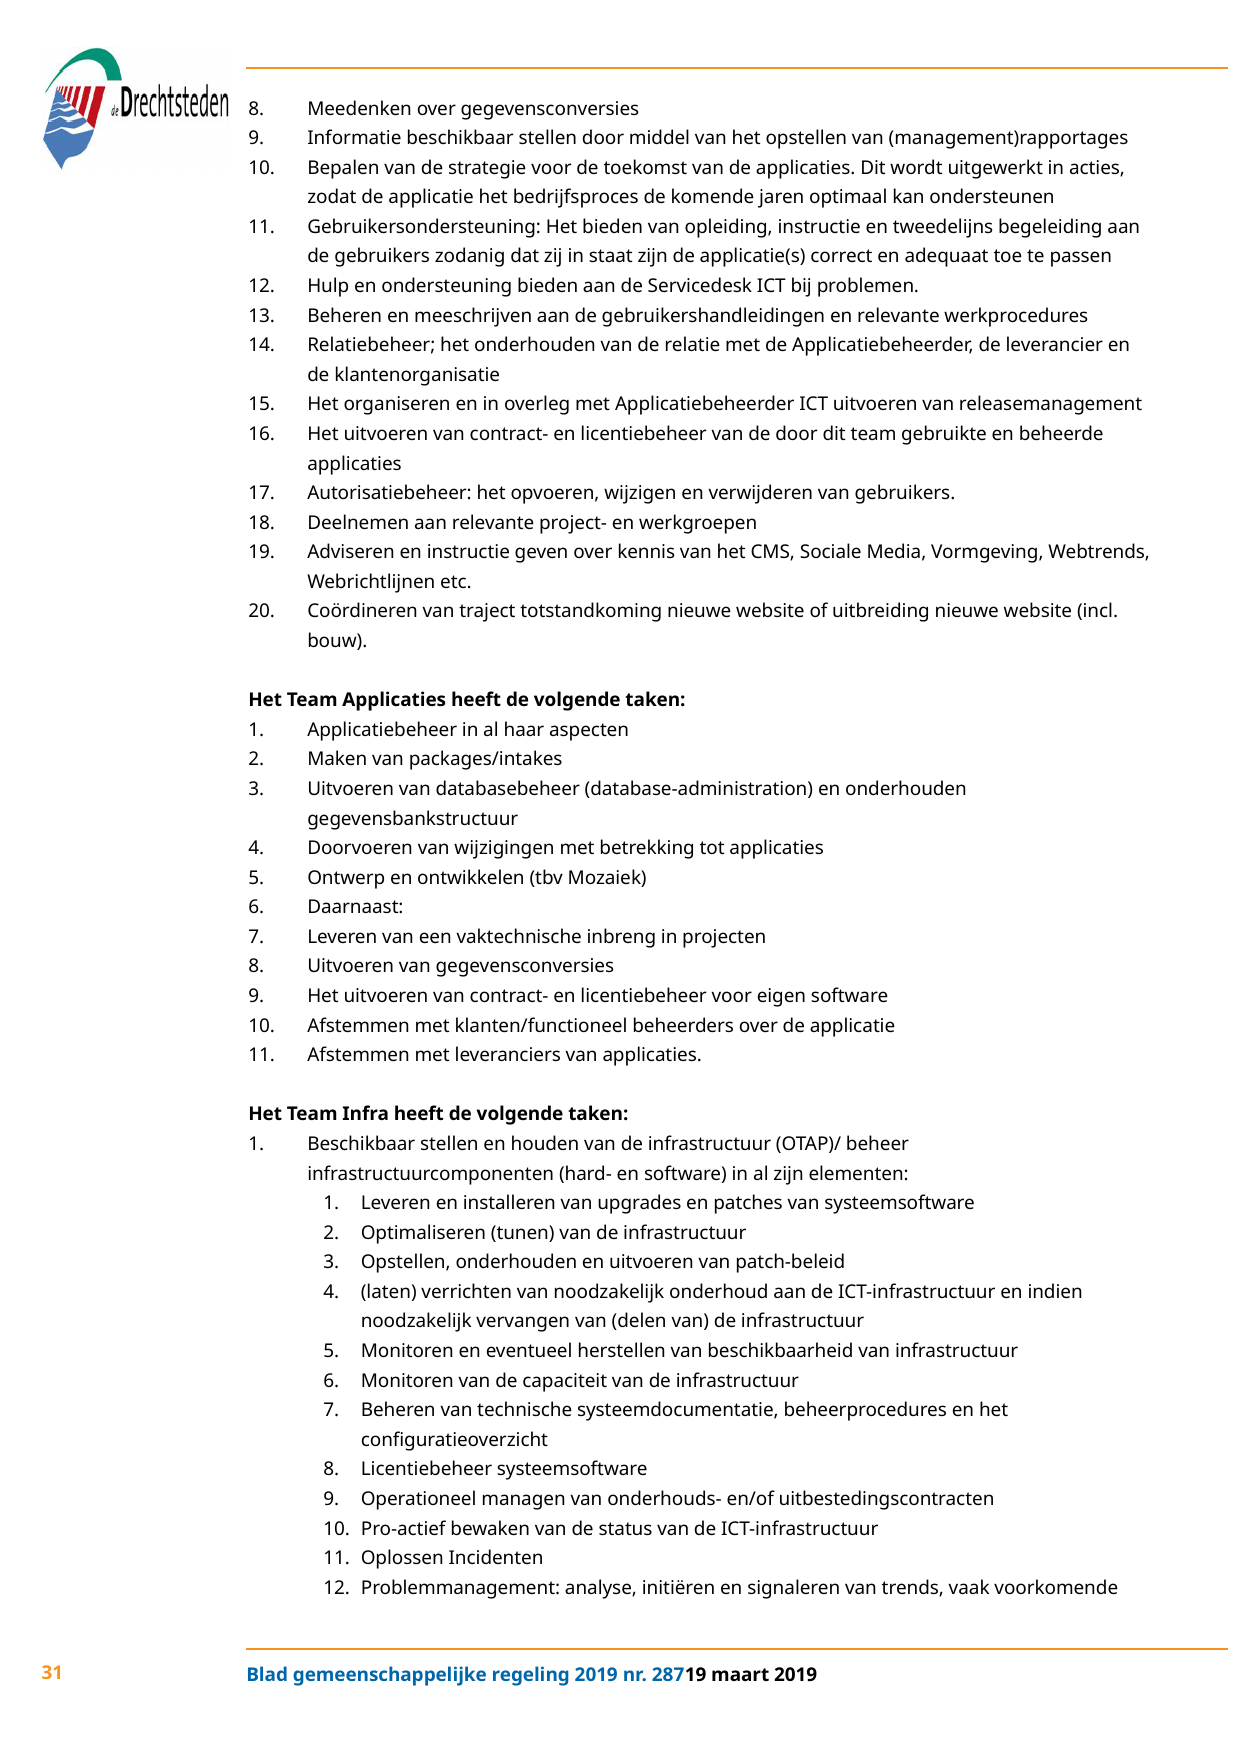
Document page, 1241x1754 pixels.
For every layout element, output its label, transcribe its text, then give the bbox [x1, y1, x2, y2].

list Optimaliseren (tunen) van de infrastructuur [323, 1219, 1152, 1245]
list Licentiebeheer systeemsoftware [323, 1456, 1152, 1481]
list Oplossen Incidenten [323, 1544, 1152, 1570]
picture [41, 47, 231, 172]
list Maken van packages/intakes [248, 746, 1152, 771]
text Het Team Applicaties heeft de volgende taken: [248, 686, 1152, 712]
list Beschikbaar stellen en houden van de infrastructuur (OTAP)/ beheer infrastructuurcomponenten (hard- en software) in al zijn elementen: [248, 1130, 1152, 1186]
list Deelnemen aan relevante project- en werkgroepen [248, 509, 1152, 535]
list Coördineren van traject totstandkoming nieuwe website of uitbreiding nieuwe website (incl. bouw). [248, 598, 1152, 653]
list Relatiebeheer; het onderhouden van de relatie met de Applicatiebeheerder, de leverancier en de klantenorganisatie [248, 331, 1152, 387]
list Autorisatiebeheer: het opvoeren, wijzigen en verwijderen van gebruikers. [248, 479, 1152, 505]
list Meedenken over gegevensconversies [248, 95, 1152, 121]
list (laten) verrichten van noodzakelijk onderhoud aan de ICT-infrastructuur en indien noodzakelijk vervangen van (delen van) de infrastructuur [323, 1278, 1152, 1333]
list Pro-actief bewaken van de status van de ICT-infrastructuur [323, 1515, 1152, 1541]
list Afstemmen met klanten/functioneel beheerders over de applicatie [248, 1012, 1152, 1038]
list Hulp en ondersteuning bieden aan de Servicedesk ICT bij problemen. [248, 272, 1152, 298]
list Gebruikersondersteuning: Het bieden van opleiding, instructie en tweedelijns begeleiding aan de gebruikers zodanig dat zij in staat zijn de applicatie(s) correct en adequaat toe te passen [248, 213, 1152, 268]
list Ontwerp en ontwikkelen (tbv Mozaiek) [248, 864, 1152, 890]
list Beheren en meeschrijven aan de gebruikershandleidingen en relevante werkprocedures [248, 302, 1152, 328]
text Het Team Infra heeft de volgende taken: [248, 1101, 1152, 1126]
list Het organiseren en in overleg met Applicatiebeheerder ICT uitvoeren van releasemanagement [248, 391, 1152, 416]
list Informatie beschikbaar stellen door middel van het opstellen van (management)rapportages [248, 124, 1152, 150]
list Monitoren van de capaciteit van de infrastructuur [323, 1367, 1152, 1393]
list Leveren en installeren van upgrades en patches van systeemsoftware [323, 1189, 1152, 1215]
list Uitvoeren van databasebeheer (database-administration) en onderhouden gegevensbankstructuur [248, 775, 1152, 831]
list Beheren van technische systeemdocumentatie, beheerprocedures en het configuratieoverzicht [323, 1396, 1152, 1452]
list Problemmanagement: analyse, initiëren en signaleren van trends, vaak voorkomende [323, 1574, 1152, 1600]
list Het uitvoeren van contract- en licentiebeheer voor eigen software [248, 982, 1152, 1008]
list Leveren van een vaktechnische inbreng in projecten [248, 923, 1152, 949]
list Bepalen van de strategie voor de toekomst van de applicaties. Dit wordt uitgewerkt in acties, zodat de applicatie het bedrijfsproces de komende jaren optimaal kan ondersteunen [248, 154, 1152, 209]
list Het uitvoeren van contract- en licentiebeheer van de door dit team gebruikte en beheerde applicaties [248, 420, 1152, 476]
list Operationeel managen van onderhouds- en/of uitbestedingscontracten [323, 1485, 1152, 1511]
list Doorvoeren van wijzigingen met betrekking tot applicaties [248, 834, 1152, 860]
list Opstellen, onderhouden en uitvoeren van patch-beleid [323, 1248, 1152, 1274]
list Uitvoeren van gegevensconversies [248, 953, 1152, 978]
list Afstemmen met leveranciers van applicaties. [248, 1041, 1152, 1067]
list Adviseren en instructie geven over kennis van het CMS, Sociale Media, Vormgeving, Webtrends, Webrichtlijnen etc. [248, 538, 1152, 594]
list Applicatiebeheer in al haar aspecten [248, 716, 1152, 742]
list Monitoren en eventueel herstellen van beschikbaarheid van infrastructuur [323, 1337, 1152, 1363]
list Daarnaast: [248, 893, 1152, 919]
